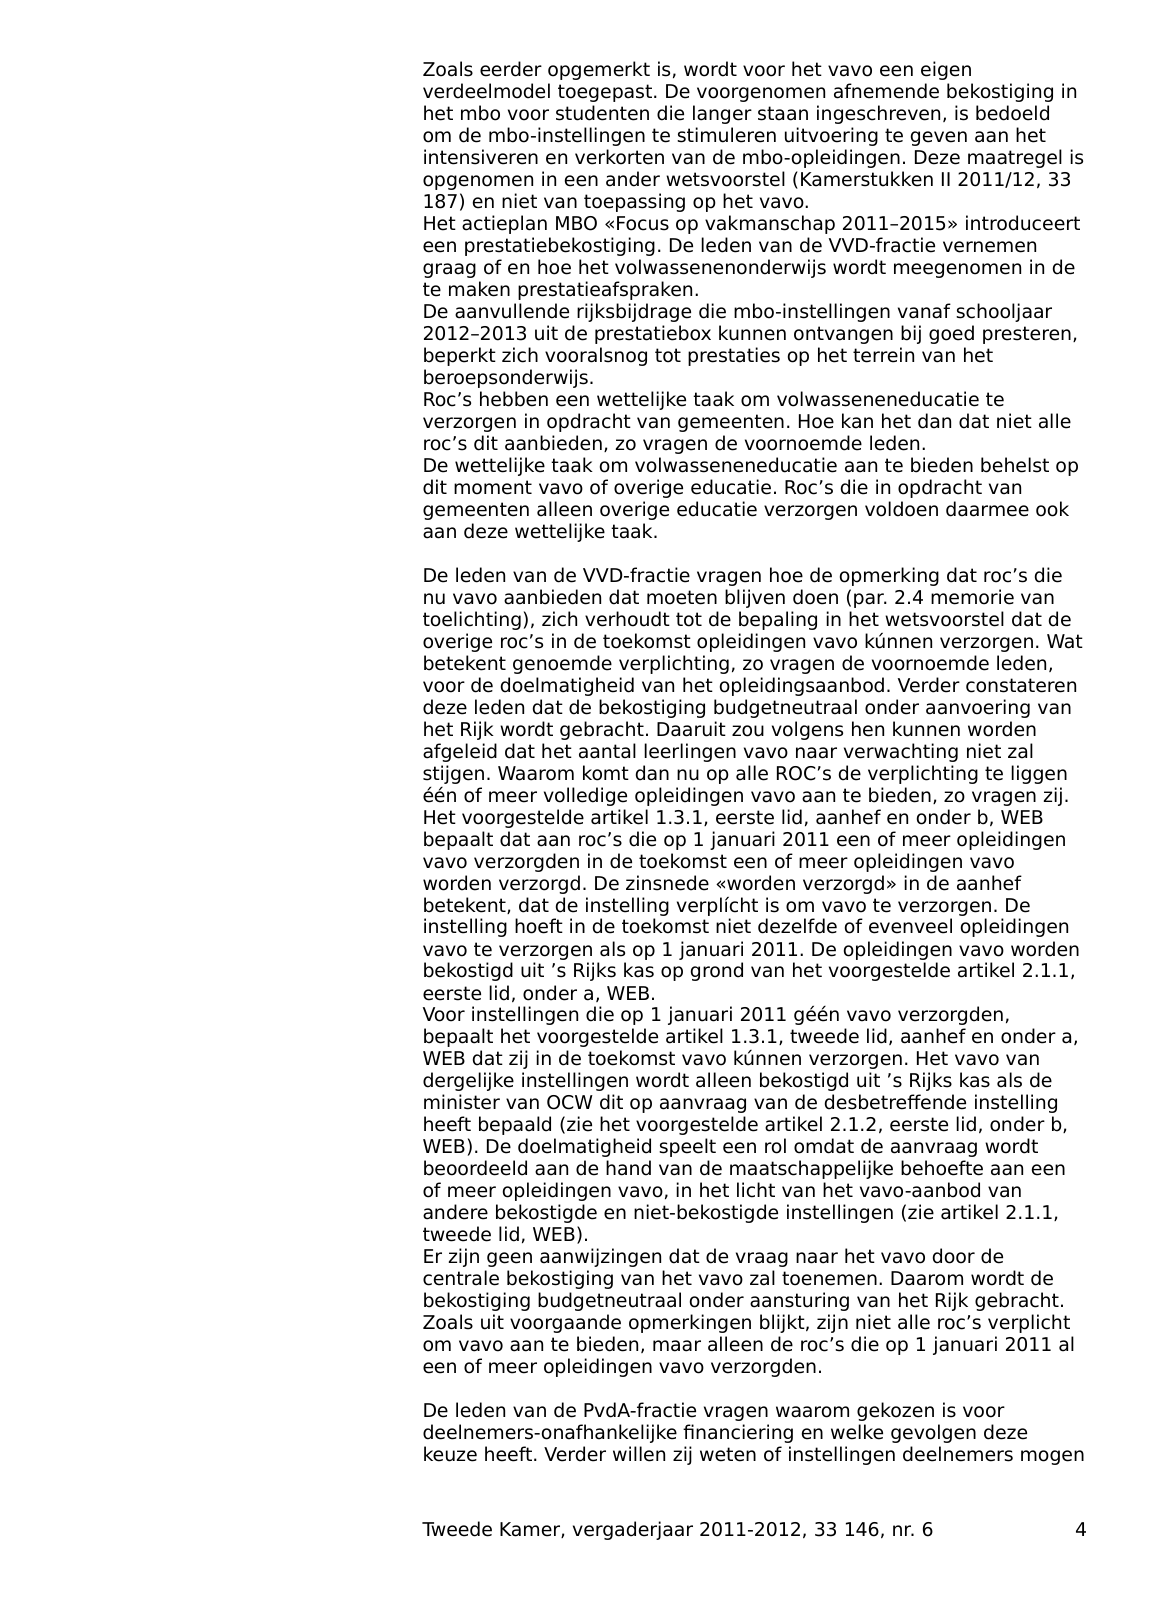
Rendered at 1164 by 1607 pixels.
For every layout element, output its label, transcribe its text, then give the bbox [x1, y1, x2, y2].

text Het actieplan MBO «Focus op vakmanschap 2011–2015» introduceert een prestatiebekostiging. De leden van de VVD-fractie vernemen graag of en hoe het volwassenenonderwijs wordt meegenomen in de te maken prestatieafspraken. [422, 213, 1087, 301]
text De aanvullende rijksbijdrage die mbo-instellingen vanaf schooljaar 2012–2013 uit de prestatiebox kunnen ontvangen bij goed presteren, beperkt zich vooralsnog tot prestaties op het terrein van het beroepsonderwijs. [422, 301, 1087, 389]
text De leden van de PvdA-fractie vragen waarom gekozen is voor deelnemers-onafhankelijke financiering en welke gevolgen deze keuze heeft. Verder willen zij weten of instellingen deelnemers mogen [422, 1400, 1087, 1466]
text Het voorgestelde artikel 1.3.1, eerste lid, aanhef en onder b, WEB bepaalt dat aan roc’s die op 1 januari 2011 een of meer opleidingen vavo verzorgden in de toekomst een of meer opleidingen vavo worden verzorgd. De zinsnede «worden verzorgd» in de aanhef betekent, dat de instelling verplícht is om vavo te verzorgen. De instelling hoeft in de toekomst niet dezelfde of evenveel opleidingen vavo te verzorgen als op 1 januari 2011. De opleidingen vavo worden bekostigd uit ’s Rijks kas op grond van het voorgestelde artikel 2.1.1, eerste lid, onder a, WEB. [422, 807, 1087, 1004]
text De wettelijke taak om volwasseneneducatie aan te bieden behelst op dit moment vavo of overige educatie. Roc’s die in opdracht van gemeenten alleen overige educatie verzorgen voldoen daarmee ook aan deze wettelijke taak. [422, 455, 1087, 543]
text De leden van de VVD-fractie vragen hoe de opmerking dat roc’s die nu vavo aanbieden dat moeten blijven doen (par. 2.4 memorie van toelichting), zich verhoudt tot de bepaling in het wetsvoorstel dat de overige roc’s in de toekomst opleidingen vavo kúnnen verzorgen. Wat betekent genoemde verplichting, zo vragen de voornoemde leden, voor de doelmatigheid van het opleidingsaanbod. Verder constateren deze leden dat de bekostiging budgetneutraal onder aanvoering van het Rijk wordt gebracht. Daaruit zou volgens hen kunnen worden afgeleid dat het aantal leerlingen vavo naar verwachting niet zal stijgen. Waarom komt dan nu op alle ROC’s de verplichting te liggen één of meer volledige opleidingen vavo aan te bieden, zo vragen zij. [422, 565, 1087, 807]
text Voor instellingen die op 1 januari 2011 géén vavo verzorgden, bepaalt het voorgestelde artikel 1.3.1, tweede lid, aanhef en onder a, WEB dat zij in de toekomst vavo kúnnen verzorgen. Het vavo van dergelijke instellingen wordt alleen bekostigd uit ’s Rijks kas als de minister van OCW dit op aanvraag van de desbetreffende instelling heeft bepaald (zie het voorgestelde artikel 2.1.2, eerste lid, onder b, WEB). De doelmatigheid speelt een rol omdat de aanvraag wordt beoordeeld aan de hand van de maatschappelijke behoefte aan een of meer opleidingen vavo, in het licht van het vavo-aanbod van andere bekostigde en niet-bekostigde instellingen (zie artikel 2.1.1, tweede lid, WEB). [422, 1004, 1087, 1246]
text Zoals eerder opgemerkt is, wordt voor het vavo een eigen verdeelmodel toegepast. De voorgenomen afnemende bekostiging in het mbo voor studenten die langer staan ingeschreven, is bedoeld om de mbo-instellingen te stimuleren uitvoering te geven aan het intensiveren en verkorten van de mbo-opleidingen. Deze maatregel is opgenomen in een ander wetsvoorstel (Kamerstukken II 2011/12, 33 187) en niet van toepassing op het vavo. [422, 59, 1087, 213]
text Er zijn geen aanwijzingen dat de vraag naar het vavo door de centrale bekostiging van het vavo zal toenemen. Daarom wordt de bekostiging budgetneutraal onder aansturing van het Rijk gebracht. Zoals uit voorgaande opmerkingen blijkt, zijn niet alle roc’s verplicht om vavo aan te bieden, maar alleen de roc’s die op 1 januari 2011 al een of meer opleidingen vavo verzorgden. [422, 1246, 1087, 1378]
text Roc’s hebben een wettelijke taak om volwasseneneducatie te verzorgen in opdracht van gemeenten. Hoe kan het dan dat niet alle roc’s dit aanbieden, zo vragen de voornoemde leden. [422, 389, 1087, 455]
